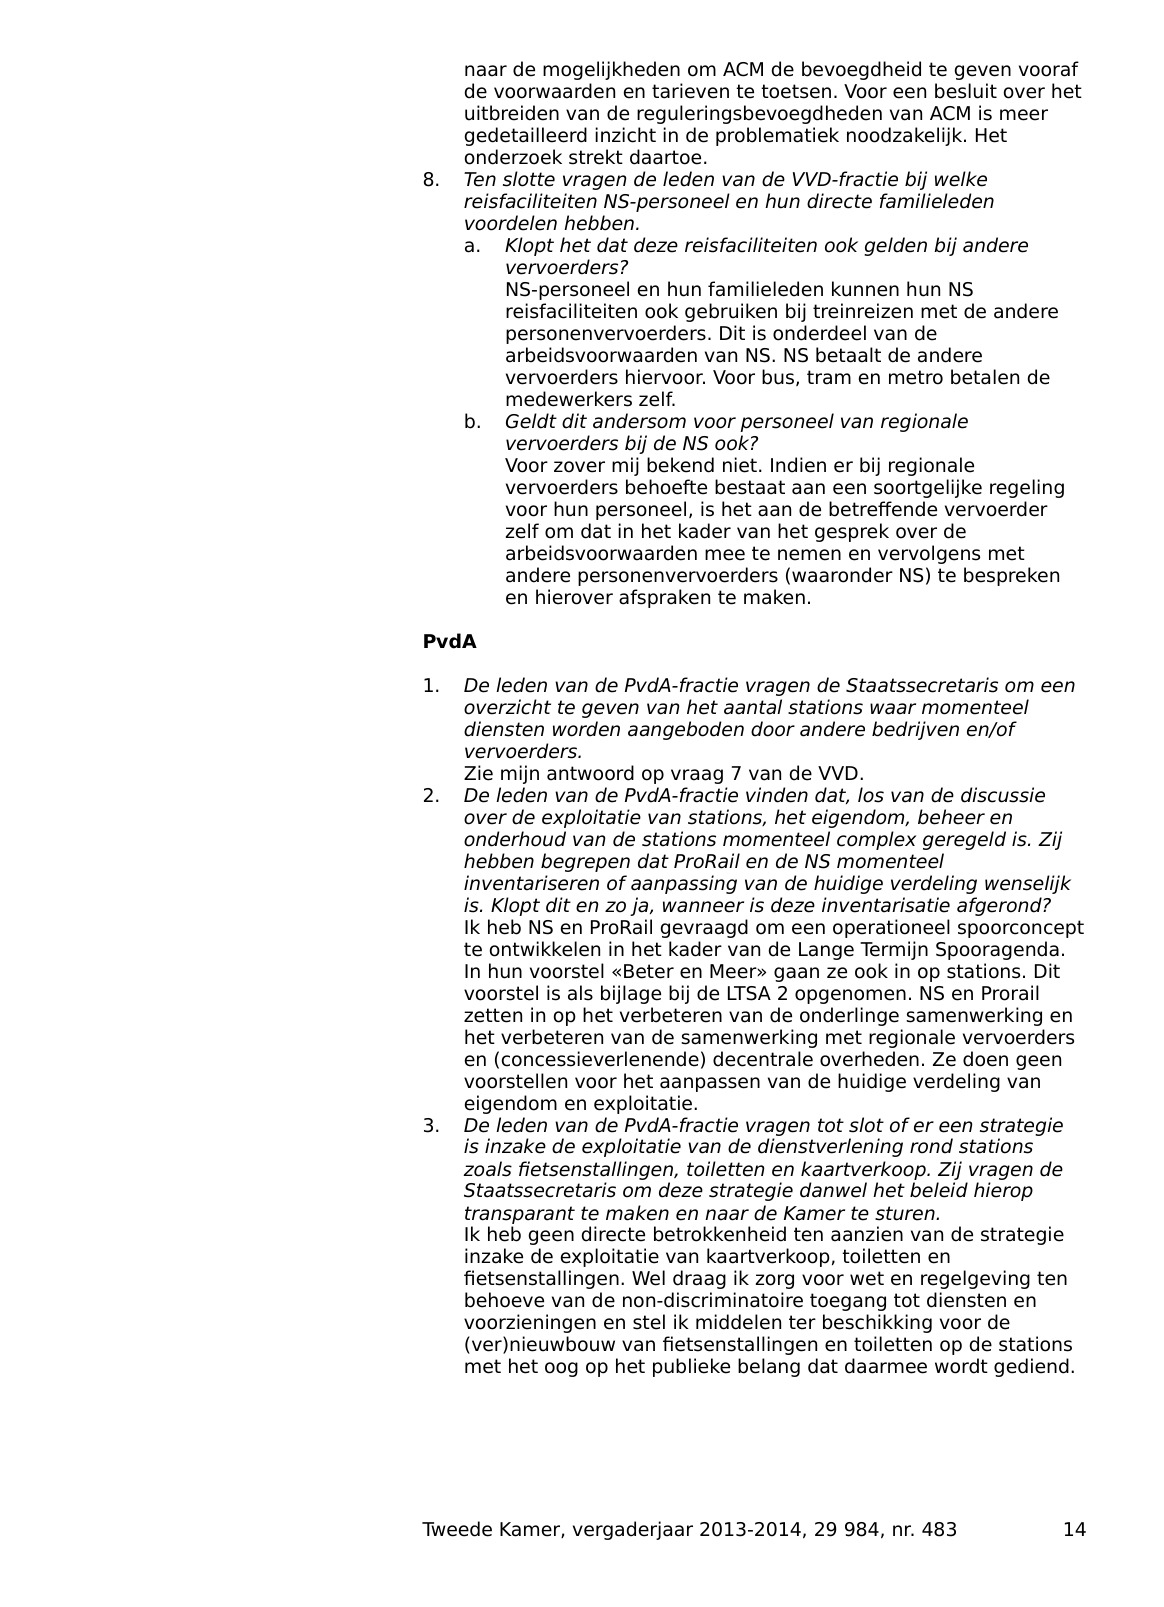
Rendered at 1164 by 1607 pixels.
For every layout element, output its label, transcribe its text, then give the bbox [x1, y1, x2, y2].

text naar de mogelijkheden om ACM de bevoegdheid te geven vooraf de voorwaarden en tarieven te toetsen. Voor een besluit over het uitbreiden van de reguleringsbevoegdheden van ACM is meer gedetailleerd inzicht in de problematiek noodzakelijk. Het onderzoek strekt daartoe. [464, 59, 1087, 169]
text 8. Ten slotte vragen de leden van de VVD-fractie bij welke reisfaciliteiten NS-personeel en hun directe familieleden voordelen hebben. [422, 169, 1087, 235]
text Ik heb NS en ProRail gevraagd om een operationeel spoorconcept te ontwikkelen in het kader van de Lange Termijn Spooragenda. In hun voorstel «Beter en Meer» gaan ze ook in op stations. Dit voorstel is als bijlage bij de LTSA 2 opgenomen. NS en Prorail zetten in op het verbeteren van de onderlinge samenwerking en het verbeteren van de samenwerking met regionale vervoerders en (concessieverlenende) decentrale overheden. Ze doen geen voorstellen voor het aanpassen van de huidige verdeling van eigendom en exploitatie. [464, 917, 1087, 1114]
text Zie mijn antwoord op vraag 7 van de VVD. [464, 763, 1087, 785]
text b. Geldt dit andersom voor personeel van regionale vervoerders bij de NS ook? [464, 411, 1087, 455]
text a. Klopt het dat deze reisfaciliteiten ook gelden bij andere vervoerders? [464, 235, 1087, 279]
text 3. De leden van de PvdA-fractie vragen tot slot of er een strategie is inzake de exploitatie van de dienstverlening rond stations zoals fietsenstallingen, toiletten en kaartverkoop. Zij vragen de Staatssecretaris om deze strategie danwel het beleid hierop transparant te maken en naar de Kamer te sturen. [422, 1114, 1087, 1224]
text Ik heb geen directe betrokkenheid ten aanzien van de strategie inzake de exploitatie van kaartverkoop, toiletten en fietsenstallingen. Wel draag ik zorg voor wet en regelgeving ten behoeve van de non-discriminatoire toegang tot diensten en voorzieningen en stel ik middelen ter beschikking voor de (ver)nieuwbouw van fietsenstallingen en toiletten op de stations met het oog op het publieke belang dat daarmee wordt gediend. [464, 1224, 1087, 1378]
text Voor zover mij bekend niet. Indien er bij regionale vervoerders behoefte bestaat aan een soortgelijke regeling voor hun personeel, is het aan de betreffende vervoerder zelf om dat in het kader van het gesprek over de arbeidsvoorwaarden mee te nemen en vervolgens met andere personenvervoerders (waaronder NS) te bespreken en hierover afspraken te maken. [505, 455, 1087, 608]
text 2. De leden van de PvdA-fractie vinden dat, los van de discussie over de exploitatie van stations, het eigendom, beheer en onderhoud van de stations momenteel complex geregeld is. Zij hebben begrepen dat ProRail en de NS momenteel inventariseren of aanpassing van de huidige verdeling wenselijk is. Klopt dit en zo ja, wanneer is deze inventarisatie afgerond? [422, 785, 1087, 917]
subtitle PvdA [422, 631, 1087, 653]
text NS-personeel en hun familieleden kunnen hun NS reisfaciliteiten ook gebruiken bij treinreizen met de andere personenvervoerders. Dit is onderdeel van de arbeidsvoorwaarden van NS. NS betaalt de andere vervoerders hiervoor. Voor bus, tram en metro betalen de medewerkers zelf. [505, 279, 1087, 411]
text 1. De leden van de PvdA-fractie vragen de Staatssecretaris om een overzicht te geven van het aantal stations waar momenteel diensten worden aangeboden door andere bedrijven en/of vervoerders. [422, 675, 1087, 763]
